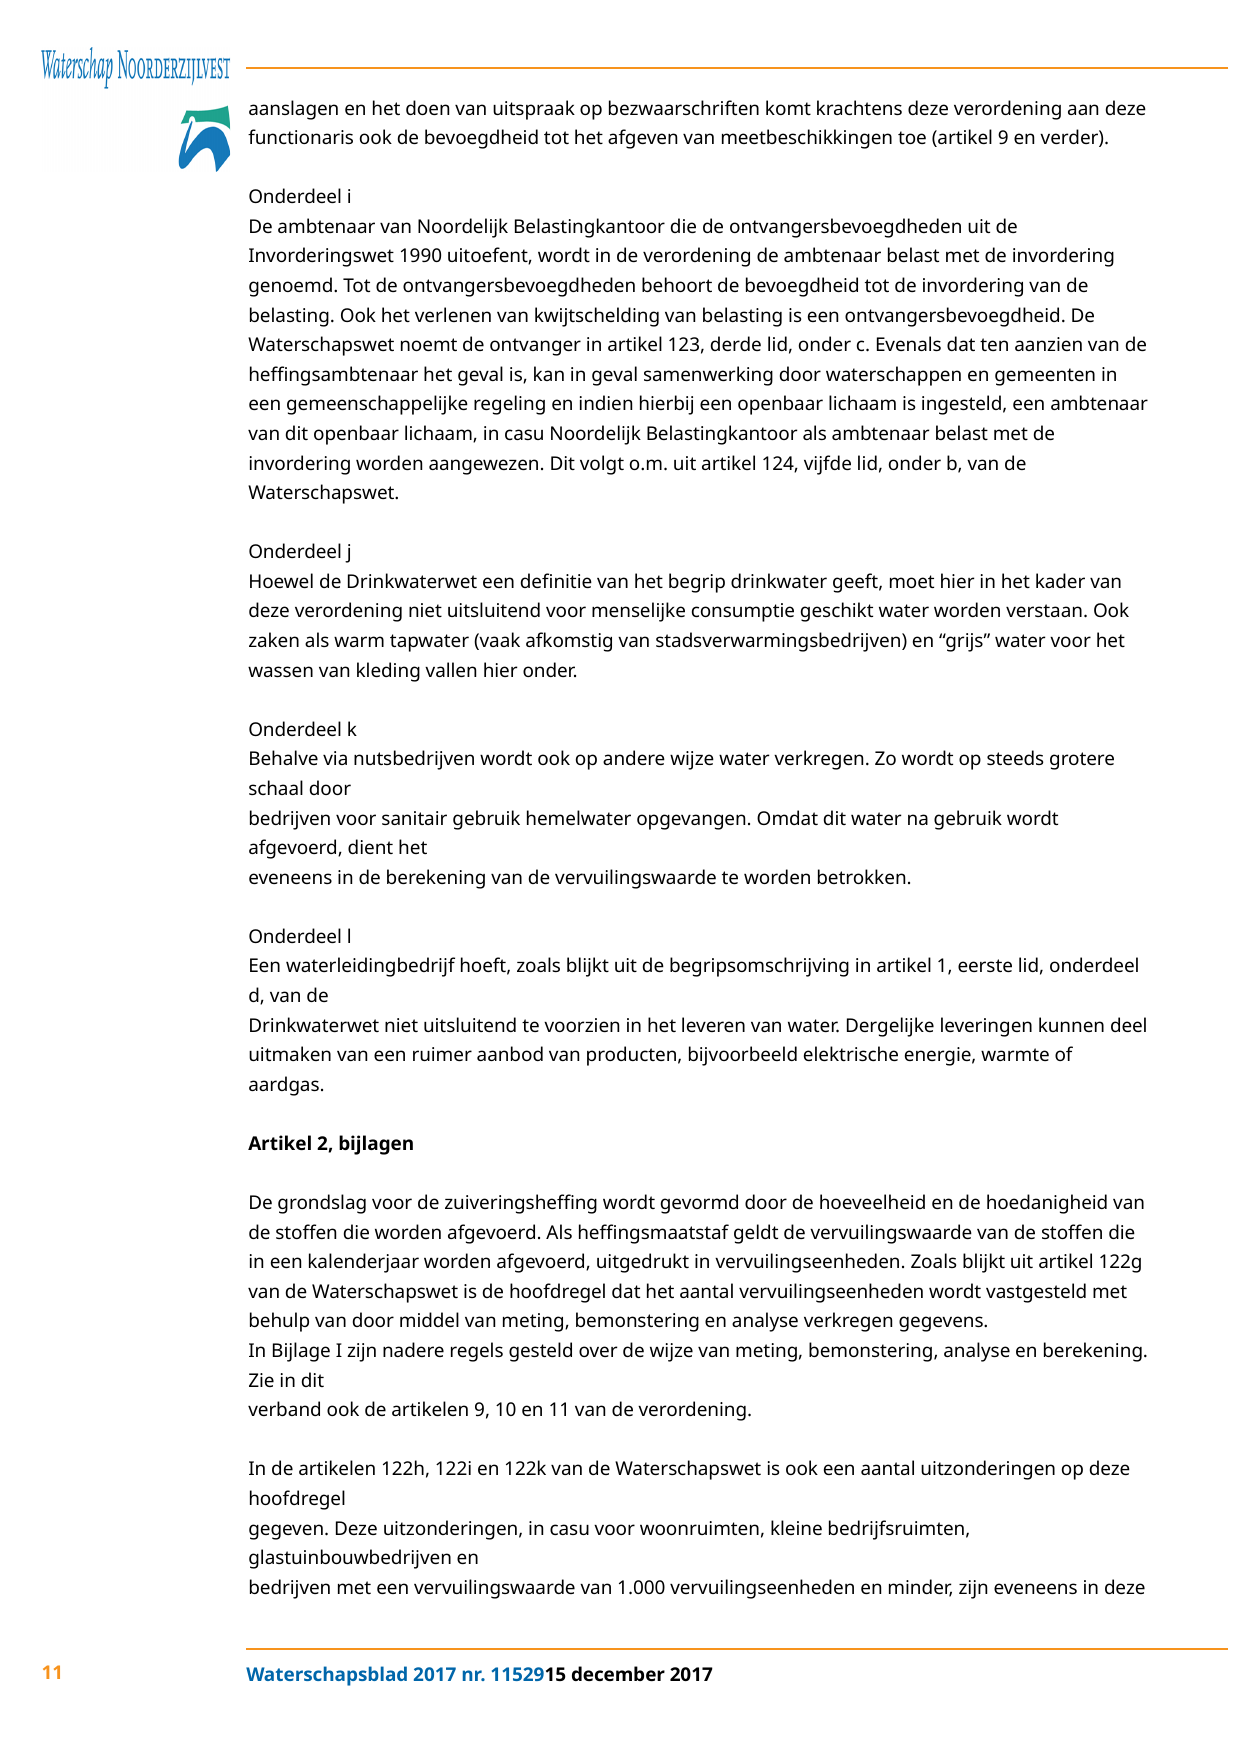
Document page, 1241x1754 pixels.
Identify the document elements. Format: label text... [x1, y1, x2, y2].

text Behalve via nutsbedrijven wordt ook op andere wijze water verkregen. Zo wordt op steeds grotere schaal door [248, 746, 1152, 801]
text De grondslag voor de zuiveringsheffing wordt gevormd door de hoeveelheid en de hoedanigheid van de stoffen die worden afgevoerd. Als heffingsmaatstaf geldt de vervuilingswaarde van de stoffen die in een kalenderjaar worden afgevoerd, uitgedrukt in vervuilingseenheden. Zoals blijkt uit artikel 122g van de Waterschapswet is de hoofdregel dat het aantal vervuilingseenheden wordt vastgesteld met behulp van door middel van meting, bemonstering en analyse verkregen gegevens. [248, 1189, 1152, 1333]
text Onderdeel j [248, 538, 1152, 564]
text Onderdeel k [248, 716, 1152, 742]
text In Bijlage I zijn nadere regels gesteld over de wijze van meting, bemonstering, analyse en berekening. Zie in dit [248, 1337, 1152, 1393]
text Artikel 2, bijlagen [248, 1130, 1152, 1156]
text bedrijven met een vervuilingswaarde van 1.000 vervuilingseenheden en minder, zijn eveneens in deze [248, 1574, 1152, 1600]
text eveneens in de berekening van de vervuilingswaarde te worden betrokken. [248, 864, 1152, 890]
text In de artikelen 122h, 122i en 122k van de Waterschapswet is ook een aantal uitzonderingen op deze hoofdregel [248, 1456, 1152, 1511]
text Hoewel de Drinkwaterwet een definitie van het begrip drinkwater geeft, moet hier in het kader van deze verordening niet uitsluitend voor menselijke consumptie geschikt water worden verstaan. Ook zaken als warm tapwater (vaak afkomstig van stadsverwarmingsbedrijven) en “grijs” water voor het wassen van kleding vallen hier onder. [248, 568, 1152, 683]
text Onderdeel i [248, 183, 1152, 209]
text verband ook de artikelen 9, 10 en 11 van de verordening. [248, 1396, 1152, 1422]
text Onderdeel l [248, 923, 1152, 949]
text De ambtenaar van Noordelijk Belastingkantoor die de ontvangersbevoegdheden uit de Invorderingswet 1990 uitoefent, wordt in de verordening de ambtenaar belast met de invordering genoemd. Tot de ontvangersbevoegdheden behoort de bevoegdheid tot de invordering van de belasting. Ook het verlenen van kwijtschelding van belasting is een ontvangersbevoegdheid. De Waterschapswet noemt de ontvanger in artikel 123, derde lid, onder c. Evenals dat ten aanzien van de heffingsambtenaar het geval is, kan in geval samenwerking door waterschappen en gemeenten in een gemeenschappelijke regeling en indien hierbij een openbaar lichaam is ingesteld, een ambtenaar van dit openbaar lichaam, in casu Noordelijk Belastingkantoor als ambtenaar belast met de invordering worden aangewezen. Dit volgt o.m. uit artikel 124, vijfde lid, onder b, van de Waterschapswet. [248, 213, 1152, 505]
picture [41, 47, 231, 172]
text Drinkwaterwet niet uitsluitend te voorzien in het leveren van water. Dergelijke leveringen kunnen deel uitmaken van een ruimer aanbod van producten, bijvoorbeeld elektrische energie, warmte of aardgas. [248, 1012, 1152, 1097]
text bedrijven voor sanitair gebruik hemelwater opgevangen. Omdat dit water na gebruik wordt afgevoerd, dient het [248, 805, 1152, 860]
text aanslagen en het doen van uitspraak op bezwaarschriften komt krachtens deze verordening aan deze functionaris ook de bevoegdheid tot het afgeven van meetbeschikkingen toe (artikel 9 en verder). [248, 95, 1152, 150]
text gegeven. Deze uitzonderingen, in casu voor woonruimten, kleine bedrijfsruimten, glastuinbouwbedrijven en [248, 1515, 1152, 1570]
text Een waterleidingbedrijf hoeft, zoals blijkt uit de begripsomschrijving in artikel 1, eerste lid, onderdeel d, van de [248, 953, 1152, 1008]
